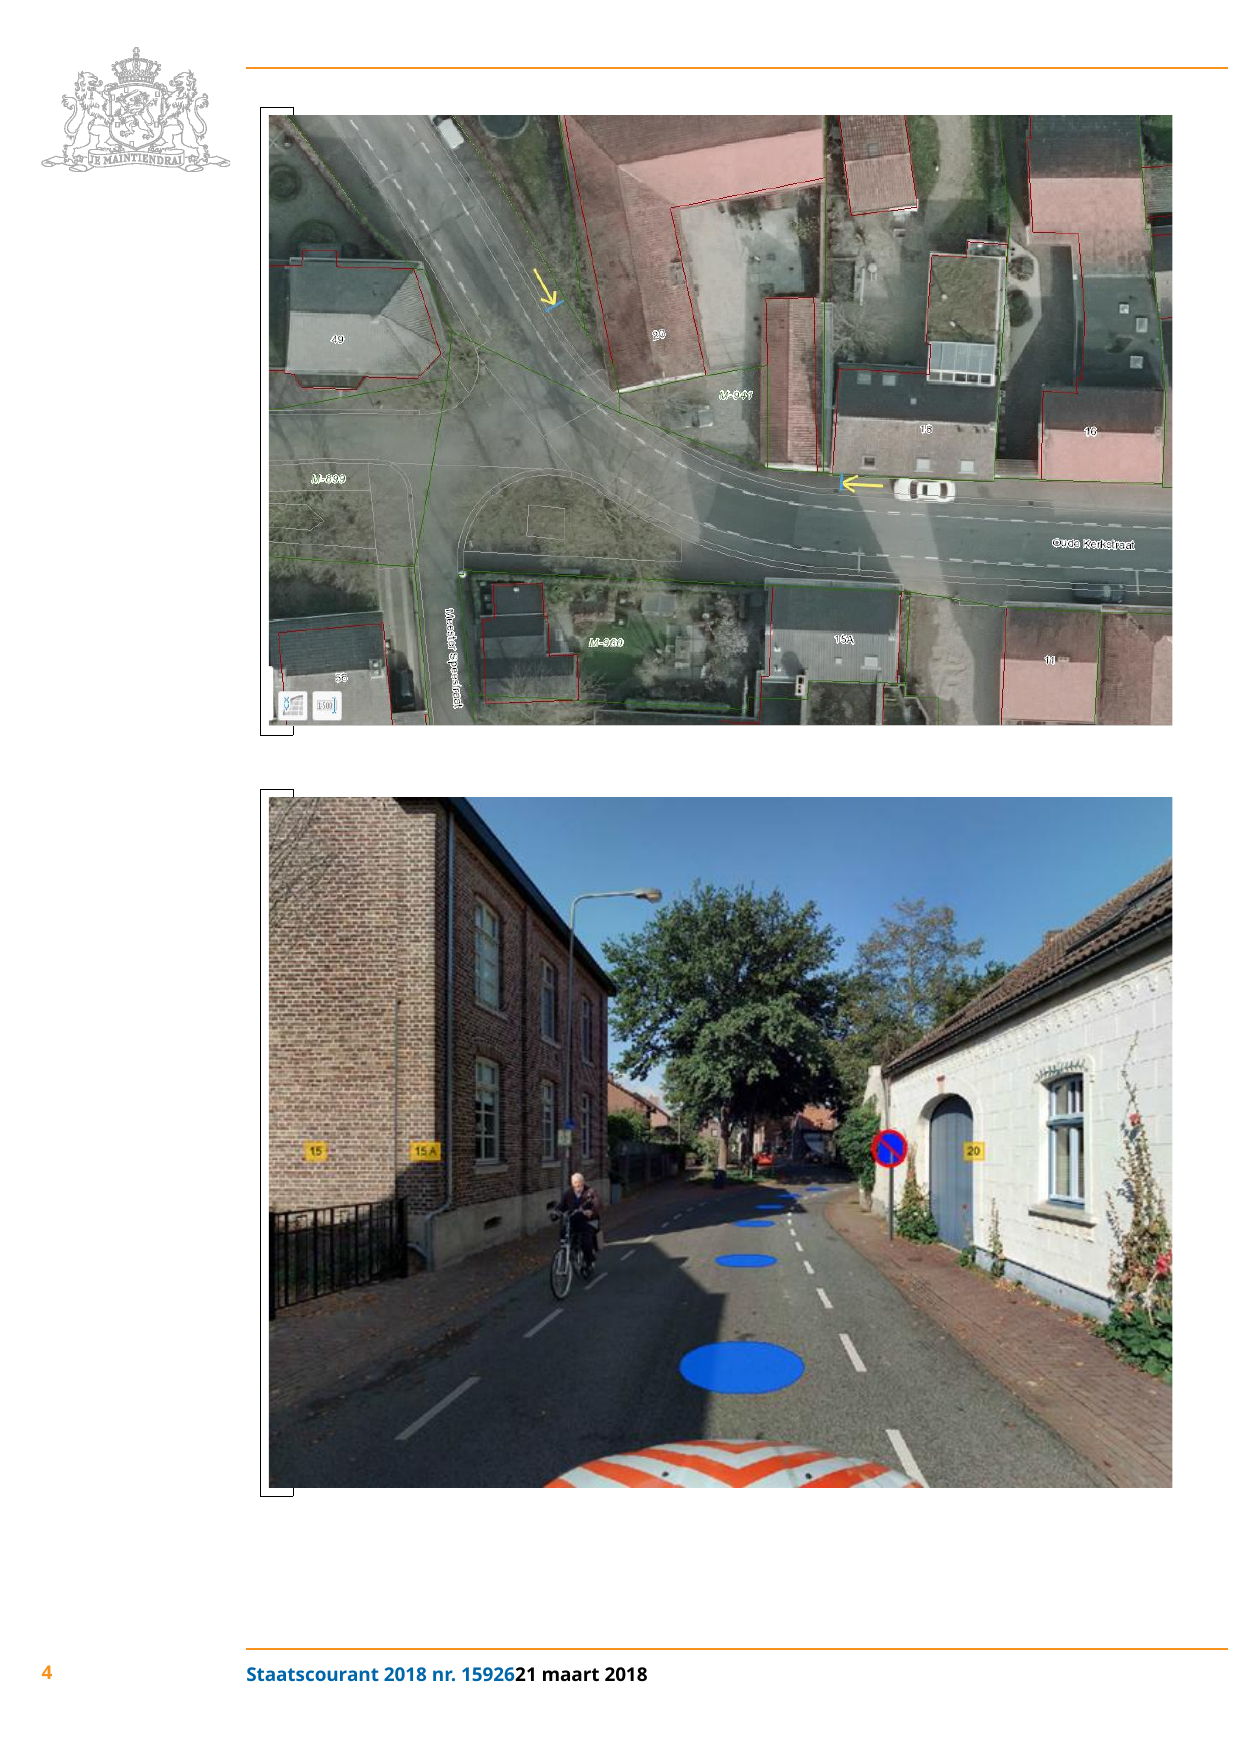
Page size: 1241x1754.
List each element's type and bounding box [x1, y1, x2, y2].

picture [41, 47, 231, 172]
picture [268, 797, 1173, 1488]
picture [268, 115, 1173, 726]
